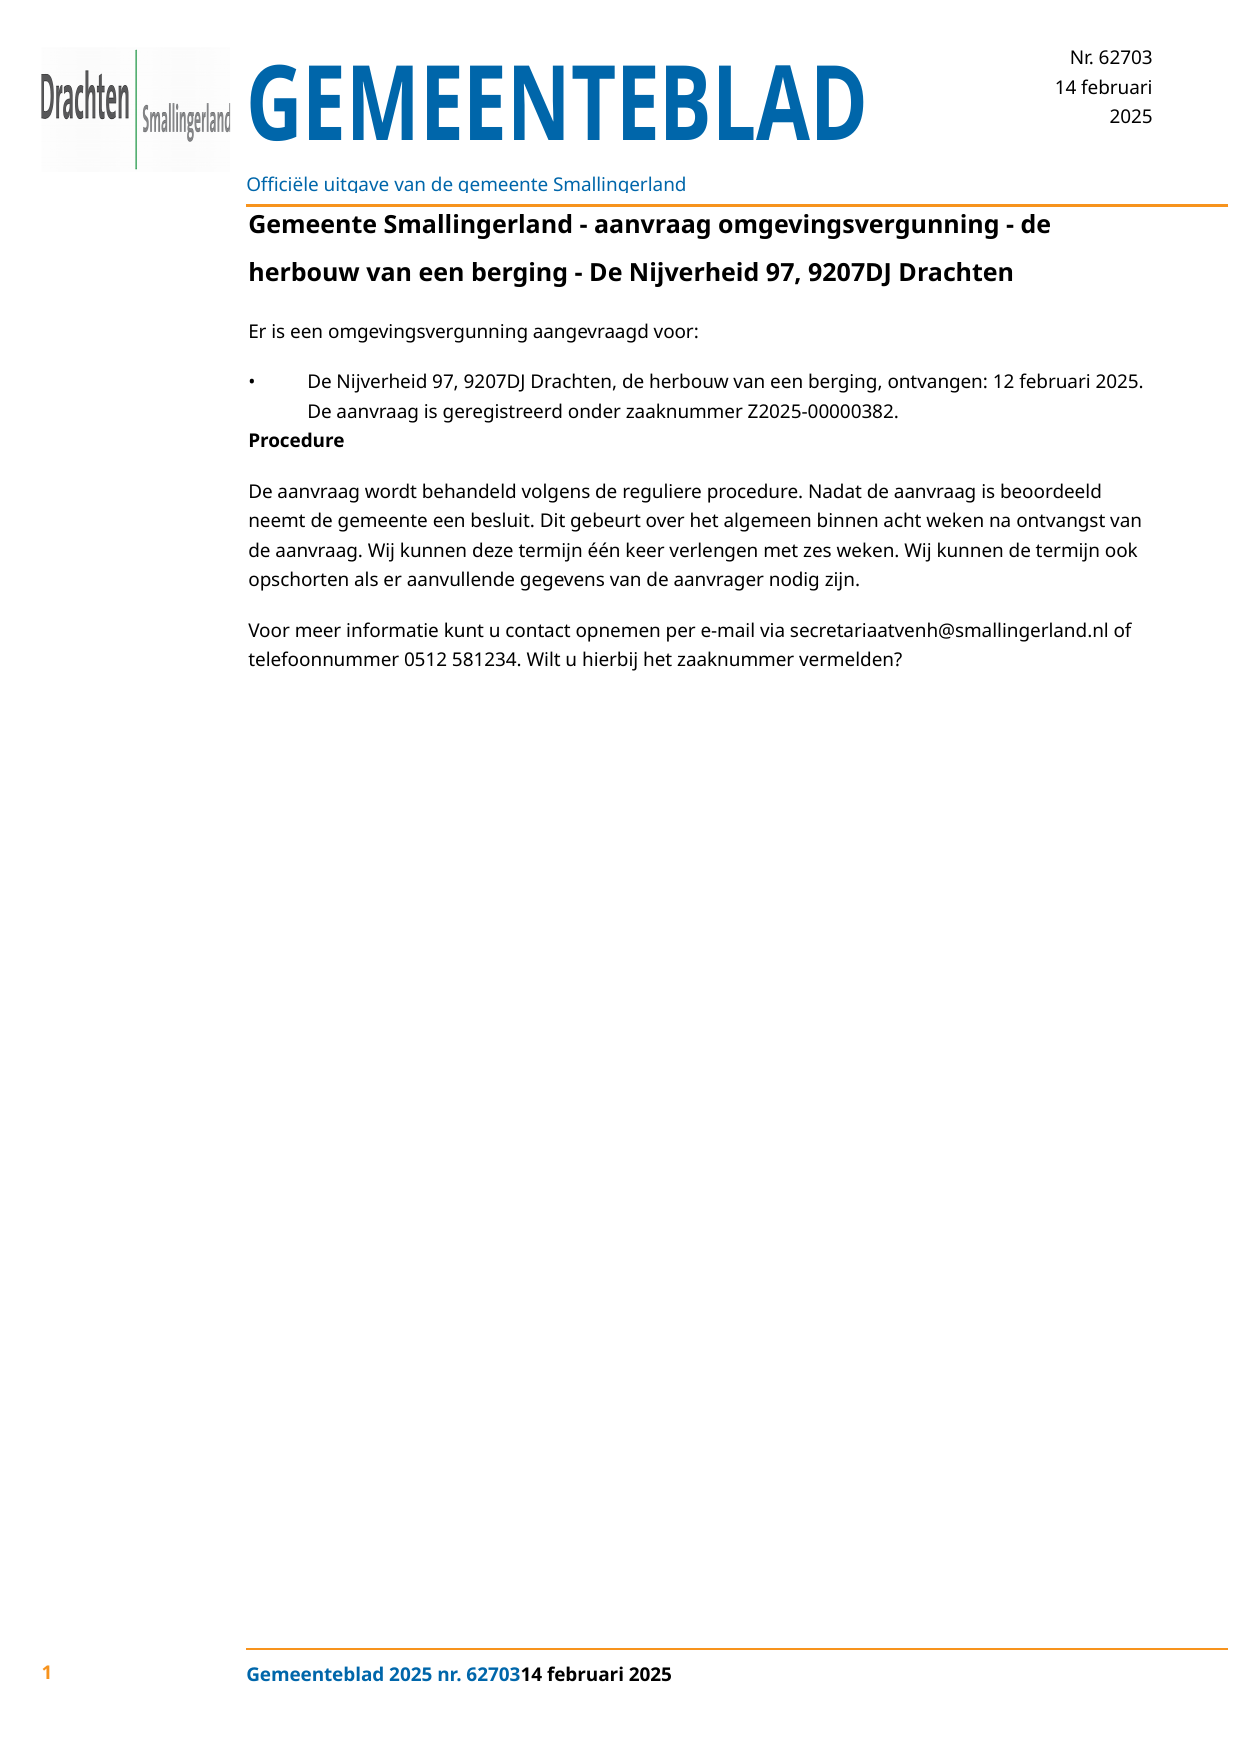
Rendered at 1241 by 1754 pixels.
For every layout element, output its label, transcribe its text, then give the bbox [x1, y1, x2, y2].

list De Nijverheid 97, 9207DJ Drachten, de herbouw van een berging, ontvangen: 12 februari 2025. De aanvraag is geregistreerd onder zaaknummer Z2025-00000382. [248, 368, 1152, 424]
text De aanvraag wordt behandeld volgens de reguliere procedure. Nadat de aanvraag is beoordeeld neemt de gemeente een besluit. Dit gebeurt over het algemeen binnen acht weken na ontvangst van de aanvraag. Wij kunnen deze termijn één keer verlengen met zes weken. Wij kunnen de termijn ook opschorten als er aanvullende gegevens van de aanvrager nodig zijn. [248, 478, 1152, 592]
text Voor meer informatie kunt u contact opnemen per e-mail via secretariaatvenh@smallingerland.nl of telefoonnummer 0512 581234. Wilt u hierbij het zaaknummer vermelden? [248, 617, 1152, 672]
text Er is een omgevingsvergunning aangevraagd voor: [248, 318, 1152, 344]
picture [41, 47, 231, 172]
text Gemeente Smallingerland - aanvraag omgevingsvergunning - de herbouw van een berging - De Nijverheid 97, 9207DJ Drachten [248, 207, 1152, 288]
text Procedure [248, 427, 1152, 453]
